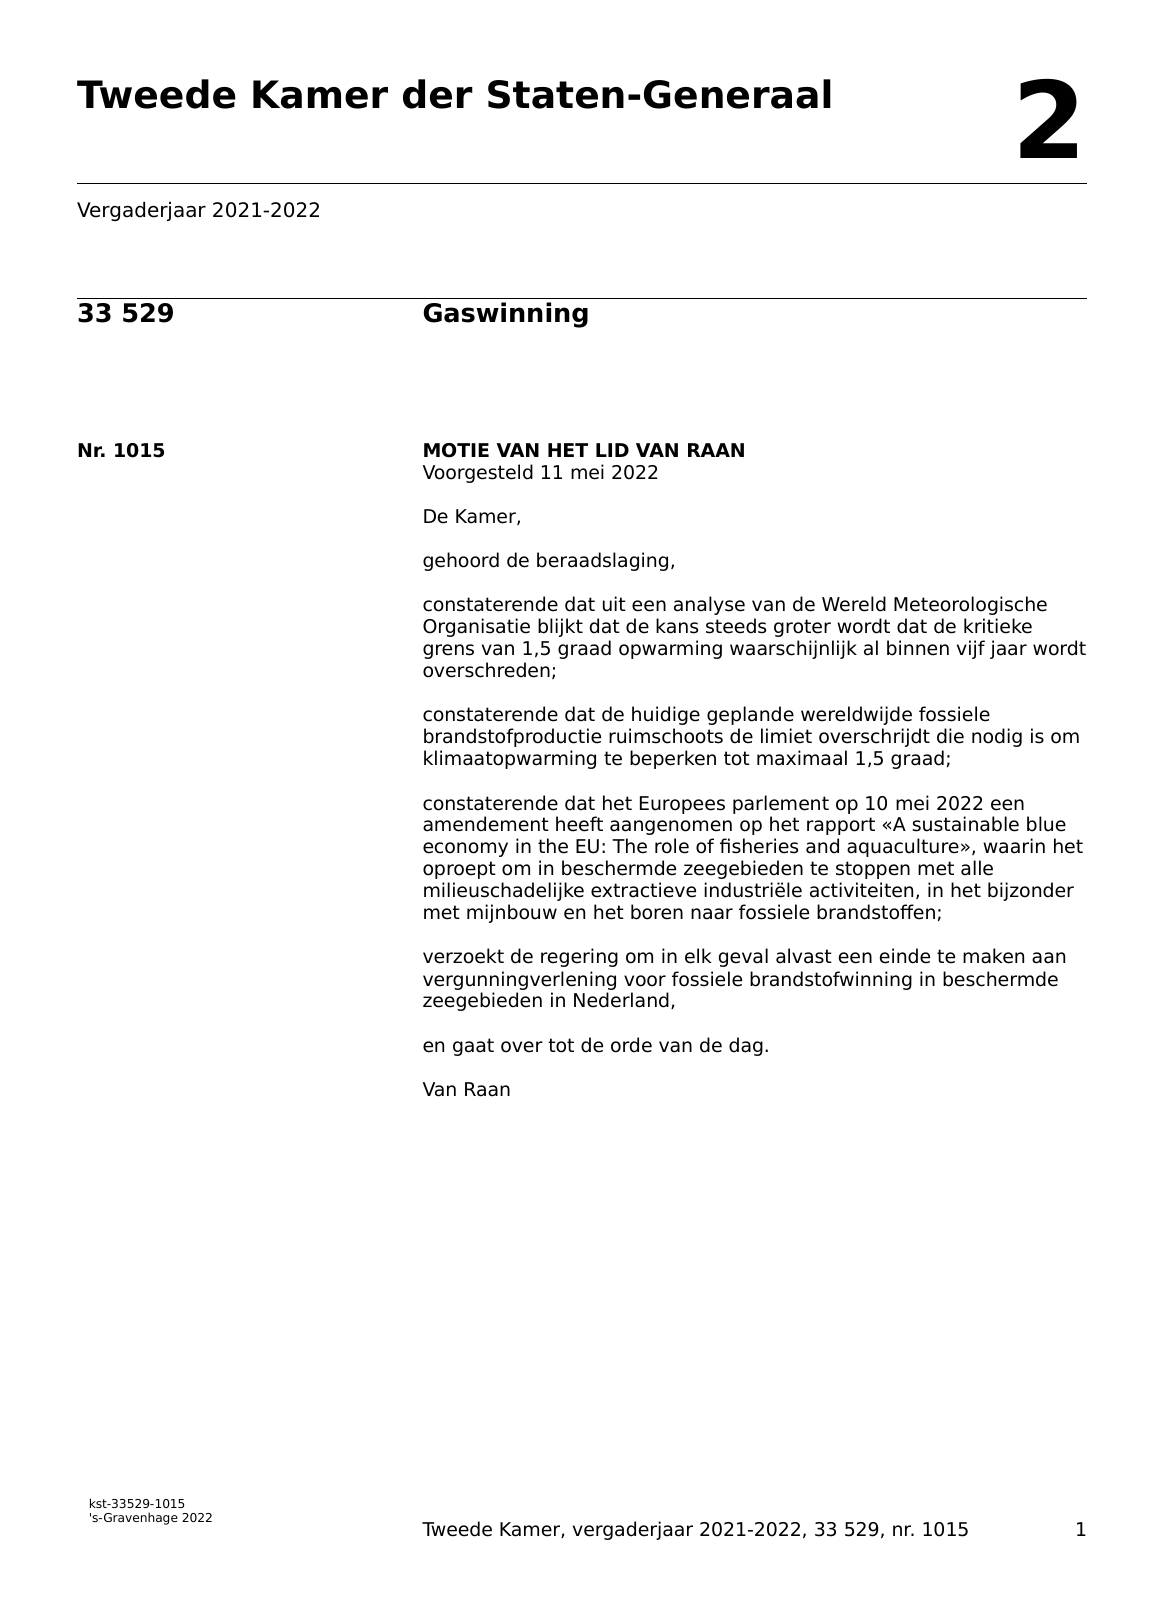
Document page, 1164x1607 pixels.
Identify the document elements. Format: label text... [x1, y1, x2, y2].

text Van Raan [422, 1079, 1087, 1101]
table_header Tweede Kamer der Staten-Generaal [77, 59, 886, 183]
text kst-33529-1015 [88, 1497, 323, 1511]
text constaterende dat het Europees parlement op 10 mei 2022 een amendement heeft aangenomen op het rapport «A sustainable blue economy in the EU: The role of fisheries and aquaculture», waarin het oproept om in beschermde zeegebieden te stoppen met alle milieuschadelijke extractieve industriële activiteiten, in het bijzonder met mijnbouw en het boren naar fossiele brandstoffen; [422, 792, 1087, 924]
text verzoekt de regering om in elk geval alvast een einde te maken aan vergunningverlening voor fossiele brandstofwinning in beschermde zeegebieden in Nederland, [422, 946, 1087, 1012]
text constaterende dat de huidige geplande wereldwijde fossiele brandstofproductie ruimschoots de limiet overschrijdt die nodig is om klimaatopwarming te beperken tot maximaal 1,5 graad; [422, 704, 1087, 770]
text 's-Gravenhage 2022 [88, 1511, 323, 1525]
text Voorgesteld 11 mei 2022 [422, 462, 1087, 484]
text constaterende dat uit een analyse van de Wereld Meteorologische Organisatie blijkt dat de kans steeds groter wordt dat de kritieke grens van 1,5 graad opwarming waarschijnlijk al binnen vijf jaar wordt overschreden; [422, 594, 1087, 682]
text De Kamer, [422, 506, 1087, 528]
subtitle Nr. 1015 MOTIE VAN HET LID VAN RAAN [77, 440, 1087, 462]
text en gaat over tot de orde van de dag. [422, 1034, 1087, 1057]
table_cell Vergaderjaar 2021-2022 [77, 184, 1087, 298]
text gehoord de beraadslaging, [422, 550, 1087, 572]
subtitle 33 529 Gaswinning [77, 299, 1087, 329]
table_header 2 [886, 59, 1087, 183]
